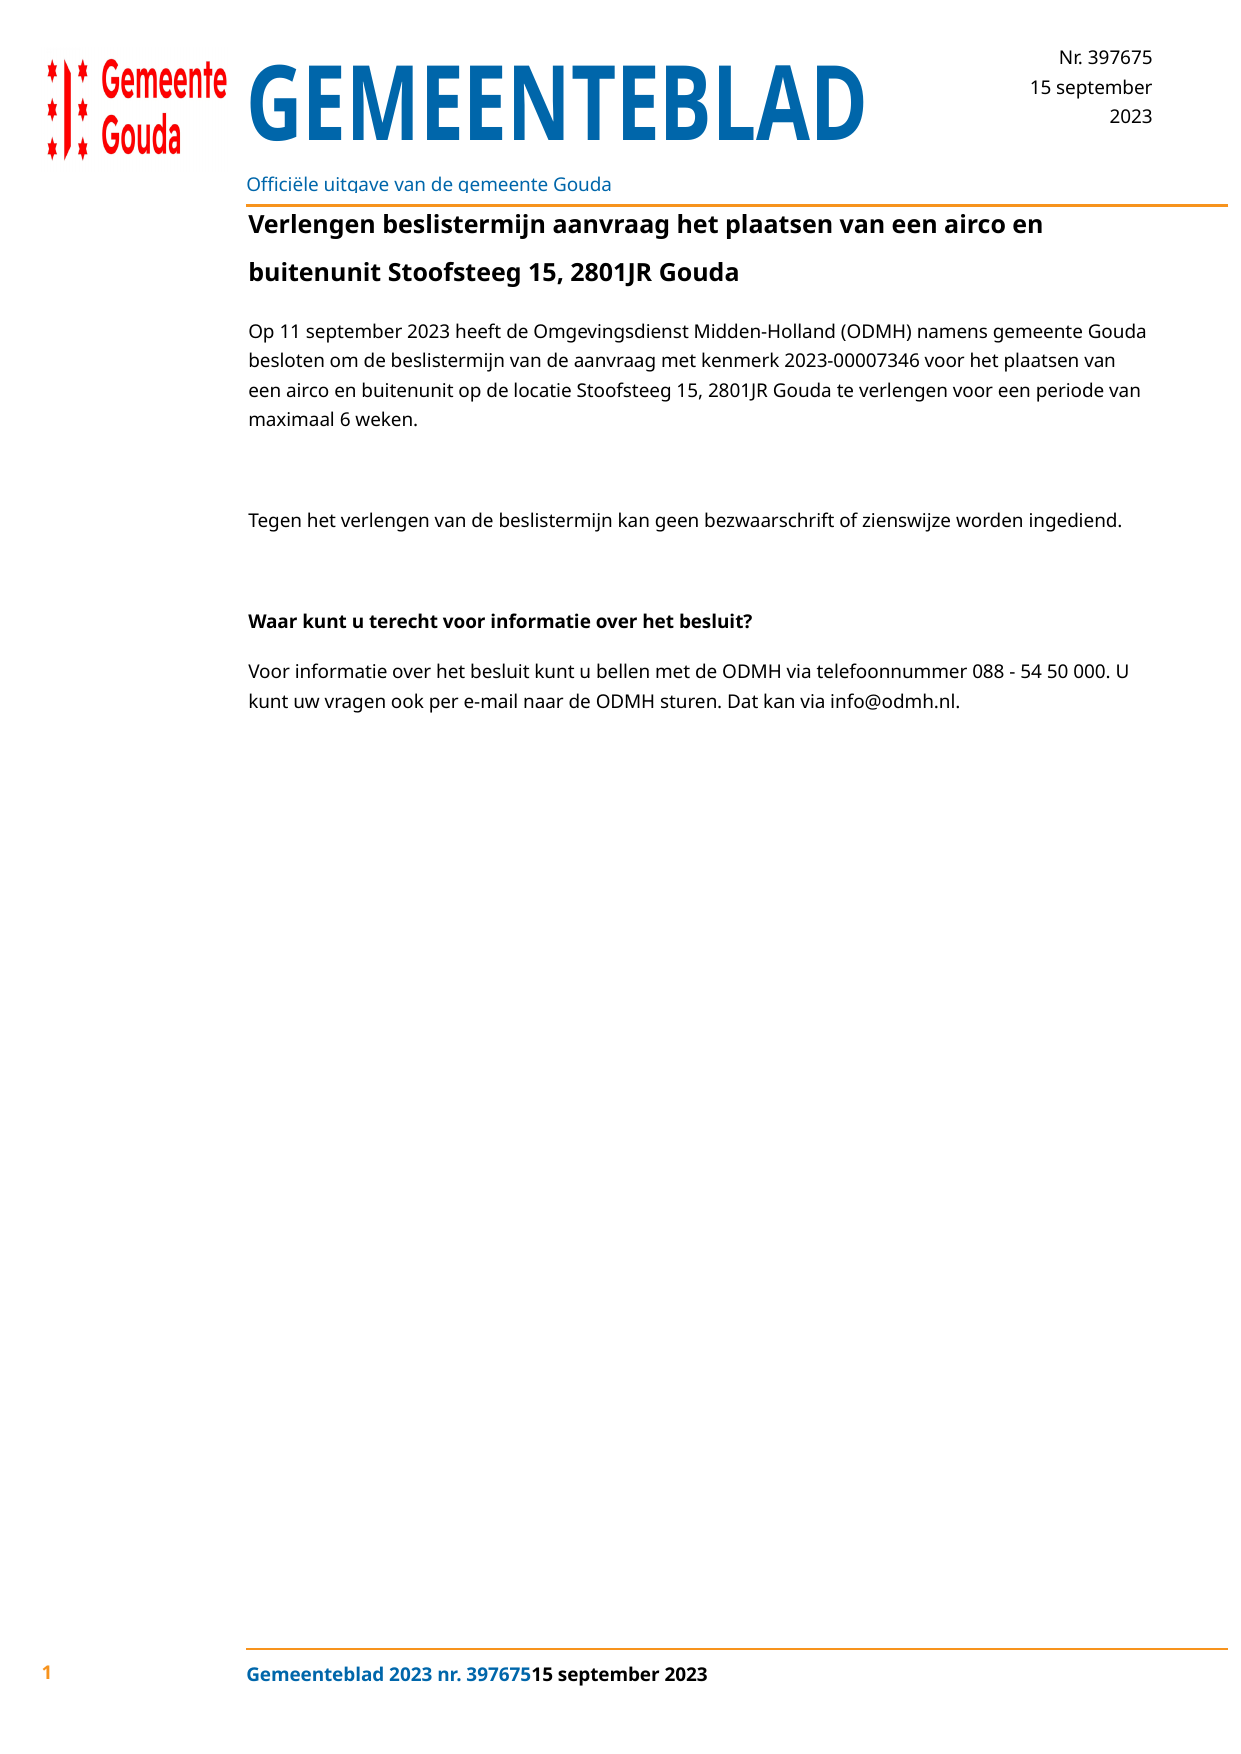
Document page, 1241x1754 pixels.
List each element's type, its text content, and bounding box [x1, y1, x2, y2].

picture [41, 47, 231, 172]
text Op 11 september 2023 heeft de Omgevingsdienst Midden-Holland (ODMH) namens gemeente Gouda besloten om de beslistermijn van de aanvraag met kenmerk 2023-00007346 voor het plaatsen van een airco en buitenunit op de locatie Stoofsteeg 15, 2801JR Gouda te verlengen voor een periode van maximaal 6 weken. [248, 318, 1152, 432]
text Tegen het verlengen van de beslistermijn kan geen bezwaarschrift of zienswijze worden ingediend. [248, 507, 1152, 533]
text Voor informatie over het besluit kunt u bellen met de ODMH via telefoonnummer 088 - 54 50 000. U kunt uw vragen ook per e-mail naar de ODMH sturen. Dat kan via info@odmh.nl. [248, 659, 1152, 714]
text Waar kunt u terecht voor informatie over het besluit? [248, 608, 1152, 634]
text Verlengen beslistermijn aanvraag het plaatsen van een airco en buitenunit Stoofsteeg 15, 2801JR Gouda [248, 207, 1152, 288]
